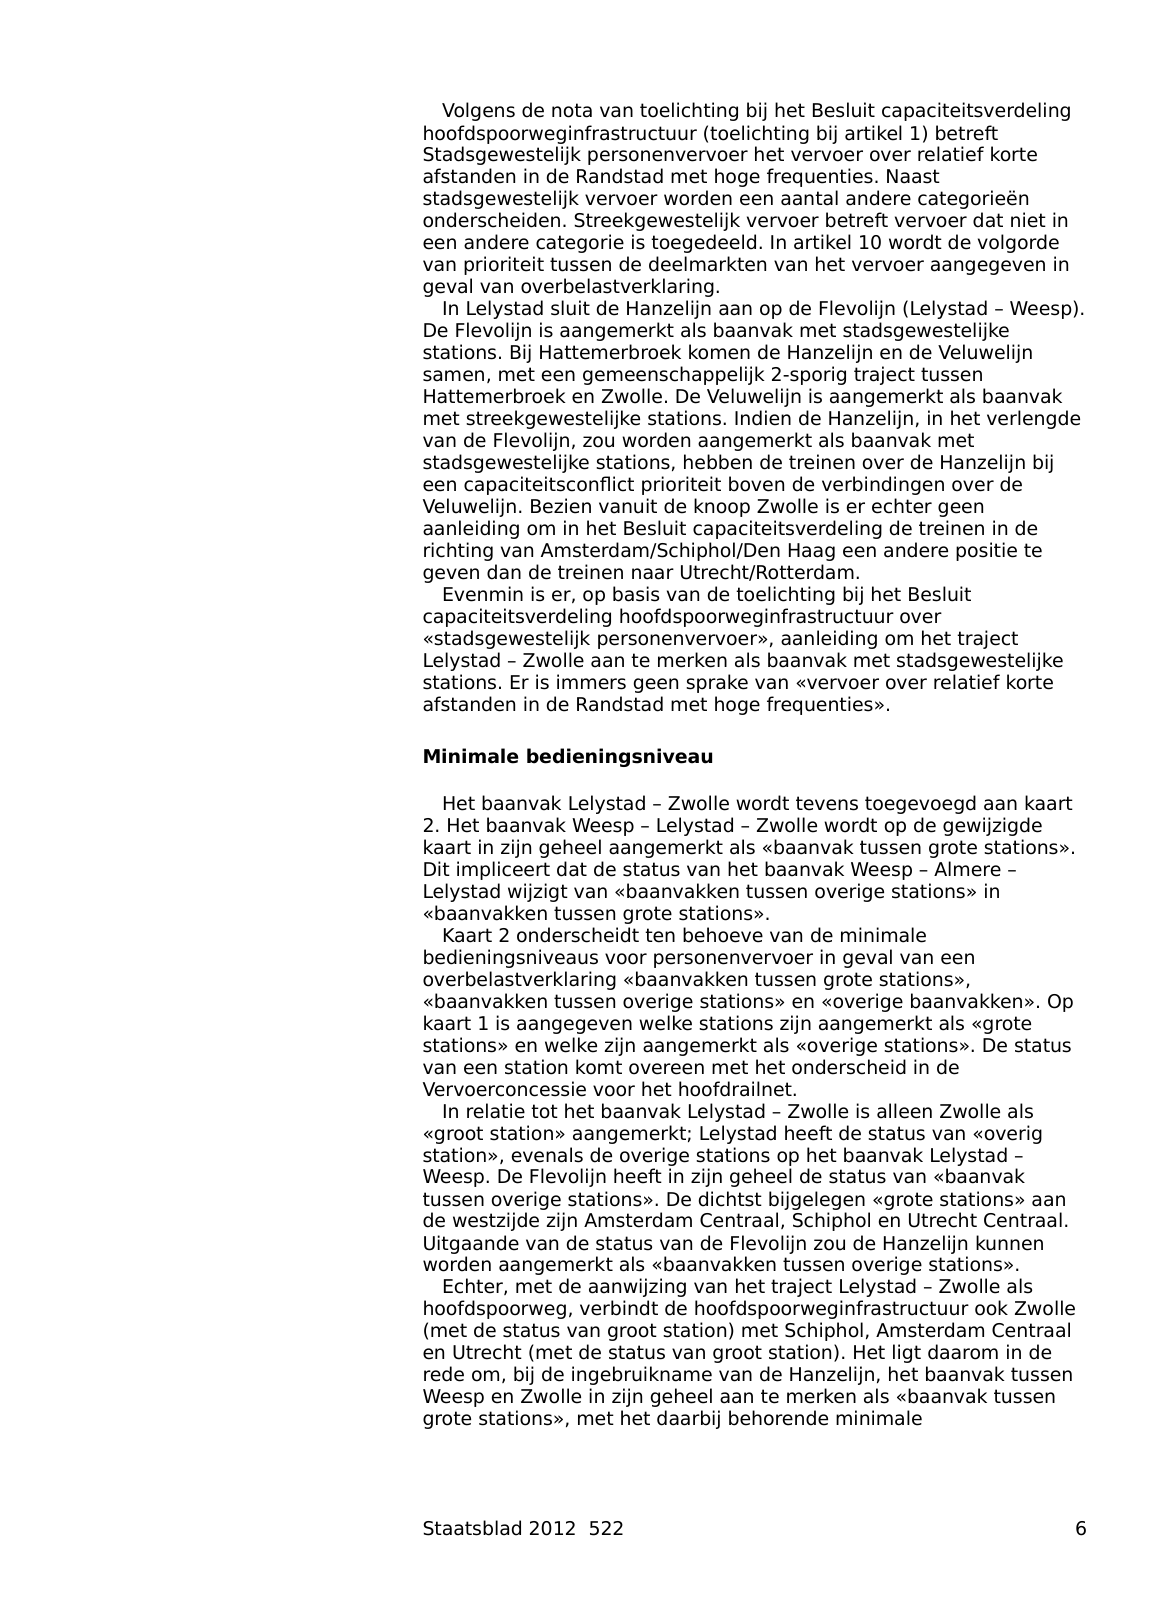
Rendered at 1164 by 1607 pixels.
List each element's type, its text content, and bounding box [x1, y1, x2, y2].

text Kaart 2 onderscheidt ten behoeve van de minimale bedieningsniveaus voor personenvervoer in geval van een overbelastverklaring «baanvakken tussen grote stations», «baanvakken tussen overige stations» en «overige baanvakken». Op kaart 1 is aangegeven welke stations zijn aangemerkt als «grote stations» en welke zijn aangemerkt als «overige stations». De status van een station komt overeen met het onderscheid in de Vervoerconcessie voor het hoofdrailnet. [422, 925, 1087, 1101]
text In Lelystad sluit de Hanzelijn aan op de Flevolijn (Lelystad – Weesp). De Flevolijn is aangemerkt als baanvak met stadsgewestelijke stations. Bij Hattemerbroek komen de Hanzelijn en de Veluwelijn samen, met een gemeenschappelijk 2-sporig traject tussen Hattemerbroek en Zwolle. De Veluwelijn is aangemerkt als baanvak met streekgewestelijke stations. Indien de Hanzelijn, in het verlengde van de Flevolijn, zou worden aangemerkt als baanvak met stadsgewestelijke stations, hebben de treinen over de Hanzelijn bij een capaciteitsconflict prioriteit boven de verbindingen over de Veluwelijn. Bezien vanuit de knoop Zwolle is er echter geen aanleiding om in het Besluit capaciteitsverdeling de treinen in de richting van Amsterdam/Schiphol/Den Haag een andere positie te geven dan de treinen naar Utrecht/Rotterdam. [422, 298, 1087, 584]
text Volgens de nota van toelichting bij het Besluit capaciteitsverdeling hoofdspoorweginfrastructuur (toelichting bij artikel 1) betreft Stadsgewestelijk personenvervoer het vervoer over relatief korte afstanden in de Randstad met hoge frequenties. Naast stadsgewestelijk vervoer worden een aantal andere categorieën onderscheiden. Streekgewestelijk vervoer betreft vervoer dat niet in een andere categorie is toegedeeld. In artikel 10 wordt de volgorde van prioriteit tussen de deelmarkten van het vervoer aangegeven in geval van overbelastverklaring. [422, 100, 1087, 298]
text Echter, met de aanwijzing van het traject Lelystad – Zwolle als hoofdspoorweg, verbindt de hoofdspoorweginfrastructuur ook Zwolle (met de status van groot station) met Schiphol, Amsterdam Centraal en Utrecht (met de status van groot station). Het ligt daarom in de rede om, bij de ingebruikname van de Hanzelijn, het baanvak tussen Weesp en Zwolle in zijn geheel aan te merken als «baanvak tussen grote stations», met het daarbij behorende minimale [422, 1276, 1087, 1430]
text Evenmin is er, op basis van de toelichting bij het Besluit capaciteitsverdeling hoofdspoorweginfrastructuur over «stadsgewestelijk personenvervoer», aanleiding om het traject Lelystad – Zwolle aan te merken als baanvak met stadsgewestelijke stations. Er is immers geen sprake van «vervoer over relatief korte afstanden in de Randstad met hoge frequenties». [422, 584, 1087, 716]
text Het baanvak Lelystad – Zwolle wordt tevens toegevoegd aan kaart 2. Het baanvak Weesp – Lelystad – Zwolle wordt op de gewijzigde kaart in zijn geheel aangemerkt als «baanvak tussen grote stations». Dit impliceert dat de status van het baanvak Weesp – Almere – Lelystad wijzigt van «baanvakken tussen overige stations» in «baanvakken tussen grote stations». [422, 793, 1087, 925]
subtitle Minimale bedieningsniveau [422, 746, 1087, 768]
text In relatie tot het baanvak Lelystad – Zwolle is alleen Zwolle als «groot station» aangemerkt; Lelystad heeft de status van «overig station», evenals de overige stations op het baanvak Lelystad – Weesp. De Flevolijn heeft in zijn geheel de status van «baanvak tussen overige stations». De dichtst bijgelegen «grote stations» aan de westzijde zijn Amsterdam Centraal, Schiphol en Utrecht Centraal. Uitgaande van de status van de Flevolijn zou de Hanzelijn kunnen worden aangemerkt als «baanvakken tussen overige stations». [422, 1101, 1087, 1276]
